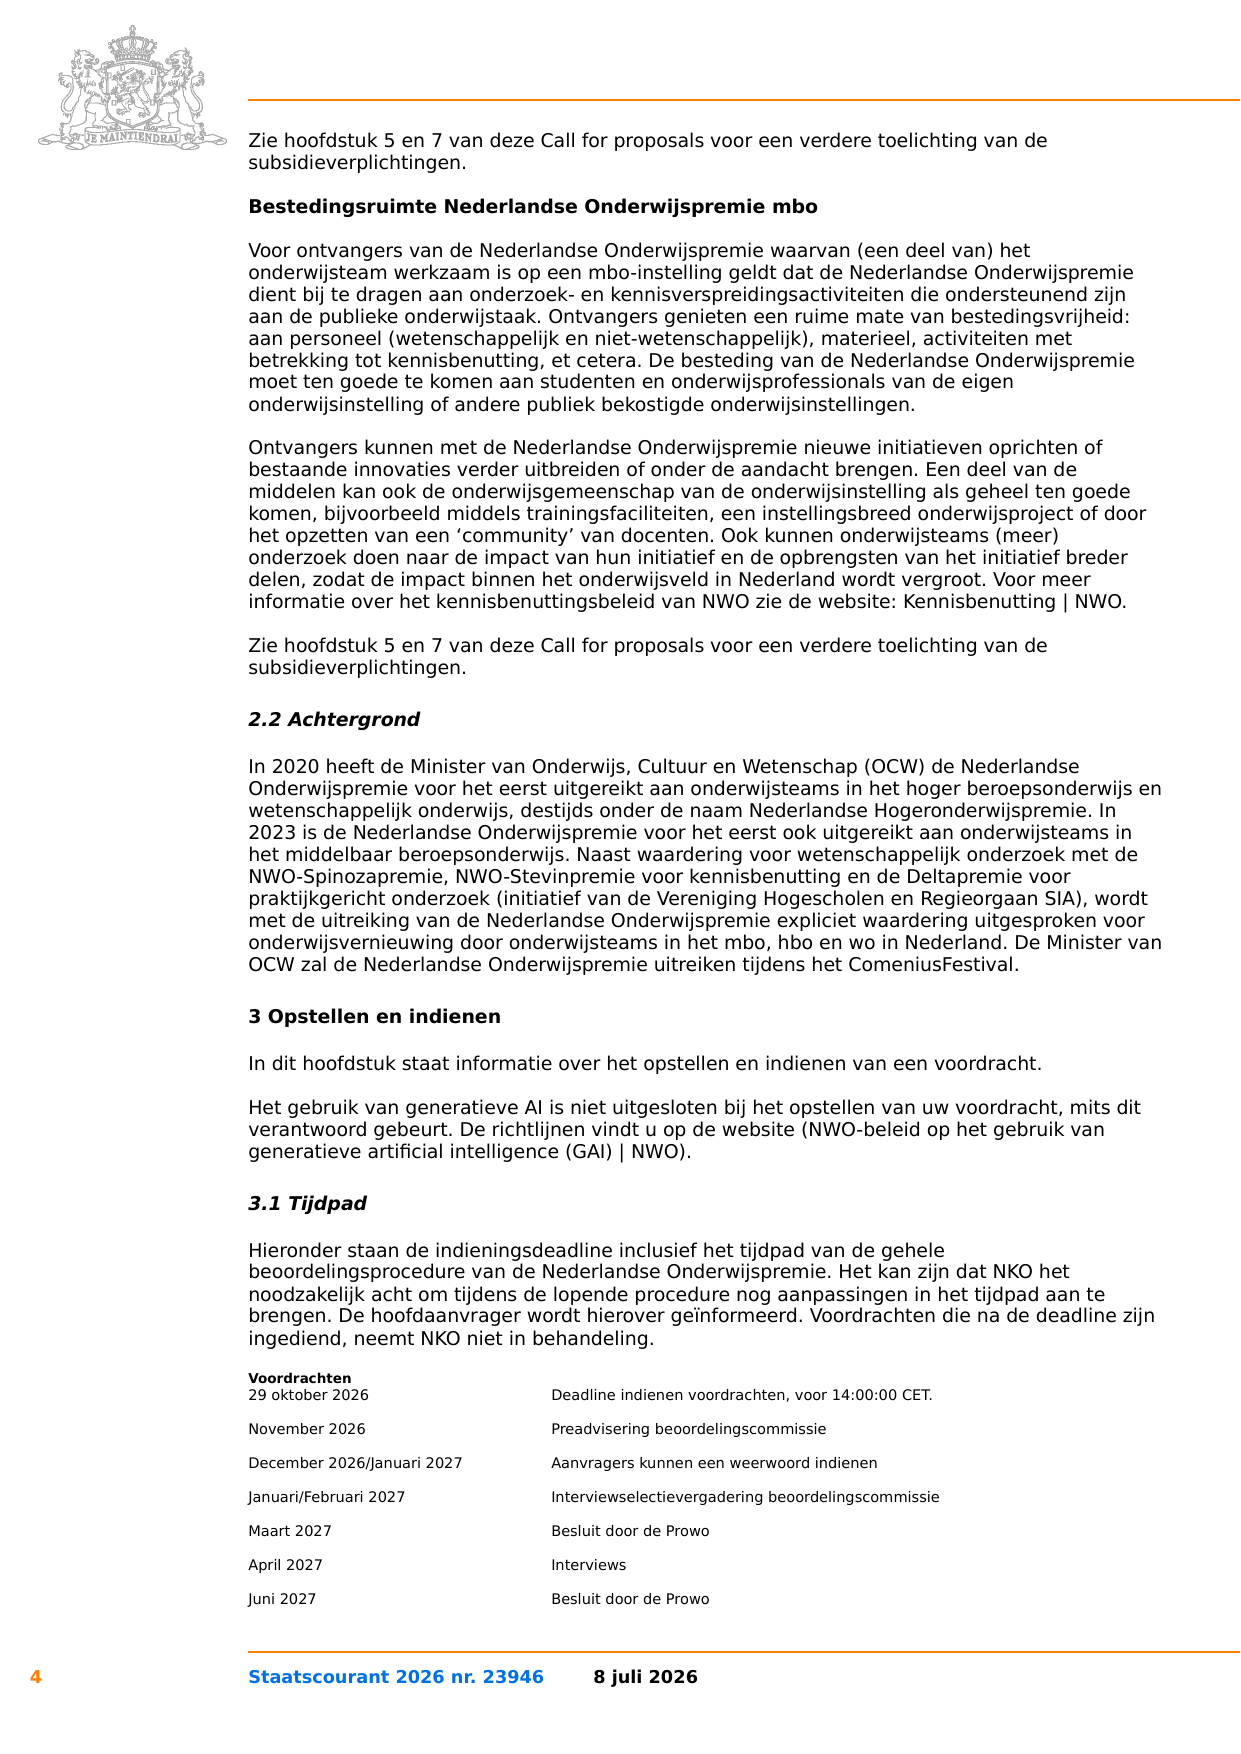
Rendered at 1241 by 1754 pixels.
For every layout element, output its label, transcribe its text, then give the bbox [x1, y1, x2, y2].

table_cell [248, 1438, 545, 1455]
text In dit hoofdstuk staat informatie over het opstellen en indienen van een voordracht. [248, 1053, 1163, 1075]
text Zie hoofdstuk 5 en 7 van deze Call for proposals voor een verdere toelichting van de subsidieverplichtingen. [248, 130, 1163, 174]
table_cell Aanvragers kunnen een weerwoord indienen [545, 1455, 1163, 1472]
table_cell Besluit door de Prowo [545, 1591, 1163, 1608]
table_cell [248, 1540, 545, 1557]
table_cell Preadvisering beoordelingscommissie [545, 1421, 1163, 1438]
subtitle Bestedingsruimte Nederlandse Onderwijspremie mbo [248, 196, 1163, 218]
table_cell [545, 1574, 1163, 1591]
table_cell Deadline indienen voordrachten, voor 14:00:00 CET. [545, 1387, 1163, 1404]
table_cell [545, 1506, 1163, 1523]
table_cell April 2027 [248, 1557, 545, 1574]
table_cell [545, 1404, 1163, 1421]
text Voor ontvangers van de Nederlandse Onderwijspremie waarvan (een deel van) het onderwijsteam werkzaam is op een mbo-instelling geldt dat de Nederlandse Onderwijspremie dient bij te dragen aan onderzoek- en kennisverspreidingsactiviteiten die ondersteunend zijn aan de publieke onderwijstaak. Ontvangers genieten een ruime mate van bestedingsvrijheid: aan personeel (wetenschappelijk en niet-wetenschappelijk), materieel, activiteiten met betrekking tot kennisbenutting, et cetera. De besteding van de Nederlandse Onderwijspremie moet ten goede te komen aan studenten en onderwijsprofessionals van de eigen onderwijsinstelling of andere publiek bekostigde onderwijsinstellingen. [248, 239, 1163, 415]
text Hieronder staan de indieningsdeadline inclusief het tijdpad van de gehele beoordelingsprocedure van de Nederlandse Onderwijspremie. Het kan zijn dat NKO het noodzakelijk acht om tijdens de lopende procedure nog aanpassingen in het tijdpad aan te brengen. De hoofdaanvrager wordt hierover geïnformeerd. Voordrachten die na de deadline zijn ingediend, neemt NKO niet in behandeling. [248, 1239, 1163, 1349]
table_cell Januari/Februari 2027 [248, 1489, 545, 1506]
table_cell Interviews [545, 1557, 1163, 1574]
table_cell Interviewselectievergadering beoordelingscommissie [545, 1489, 1163, 1506]
table_cell December 2026/Januari 2027 [248, 1455, 545, 1472]
table_cell Maart 2027 [248, 1523, 545, 1540]
subtitle 3.1 Tijdpad [248, 1192, 1163, 1214]
table_cell Besluit door de Prowo [545, 1523, 1163, 1540]
subtitle 3 Opstellen en indienen [248, 1006, 1163, 1028]
table_cell [545, 1472, 1163, 1489]
table_cell [248, 1472, 545, 1489]
table_cell [248, 1506, 545, 1523]
picture [38, 25, 227, 150]
table_cell [248, 1404, 545, 1421]
table_cell 29 oktober 2026 [248, 1387, 545, 1404]
table_header Voordrachten [248, 1371, 1163, 1387]
subtitle 2.2 Achtergrond [248, 709, 1163, 731]
table_cell [545, 1540, 1163, 1557]
table_cell November 2026 [248, 1421, 545, 1438]
text In 2020 heeft de Minister van Onderwijs, Cultuur en Wetenschap (OCW) de Nederlandse Onderwijspremie voor het eerst uitgereikt aan onderwijsteams in het hoger beroepsonderwijs en wetenschappelijk onderwijs, destijds onder de naam Nederlandse Hogeronderwijspremie. In 2023 is de Nederlandse Onderwijspremie voor het eerst ook uitgereikt aan onderwijsteams in het middelbaar beroepsonderwijs. Naast waardering voor wetenschappelijk onderzoek met de NWO-Spinozapremie, NWO-Stevinpremie voor kennisbenutting en de Deltapremie voor praktijkgericht onderzoek (initiatief van de Vereniging Hogescholen en Regieorgaan SIA), wordt met de uitreiking van de Nederlandse Onderwijspremie expliciet waardering uitgesproken voor onderwijsvernieuwing door onderwijsteams in het mbo, hbo en wo in Nederland. De Minister van OCW zal de Nederlandse Onderwijspremie uitreiken tijdens het ComeniusFestival. [248, 756, 1163, 976]
table_cell [545, 1438, 1163, 1455]
text Het gebruik van generatieve AI is niet uitgesloten bij het opstellen van uw voordracht, mits dit verantwoord gebeurt. De richtlijnen vindt u op de website (NWO-beleid op het gebruik van generatieve artificial intelligence (GAI) | NWO). [248, 1097, 1163, 1162]
table_cell [248, 1574, 545, 1591]
text Zie hoofdstuk 5 en 7 van deze Call for proposals voor een verdere toelichting van de subsidieverplichtingen. [248, 635, 1163, 679]
text Ontvangers kunnen met de Nederlandse Onderwijspremie nieuwe initiatieven oprichten of bestaande innovaties verder uitbreiden of onder de aandacht brengen. Een deel van de middelen kan ook de onderwijsgemeenschap van de onderwijsinstelling als geheel ten goede komen, bijvoorbeeld middels trainingsfaciliteiten, een instellingsbreed onderwijsproject of door het opzetten van een ‘community’ van docenten. Ook kunnen onderwijsteams (meer) onderzoek doen naar de impact van hun initiatief en de opbrengsten van het initiatief breder delen, zodat de impact binnen het onderwijsveld in Nederland wordt vergroot. Voor meer informatie over het kennisbenuttingsbeleid van NWO zie de website: Kennisbenutting | NWO. [248, 437, 1163, 613]
table_cell Juni 2027 [248, 1591, 545, 1608]
